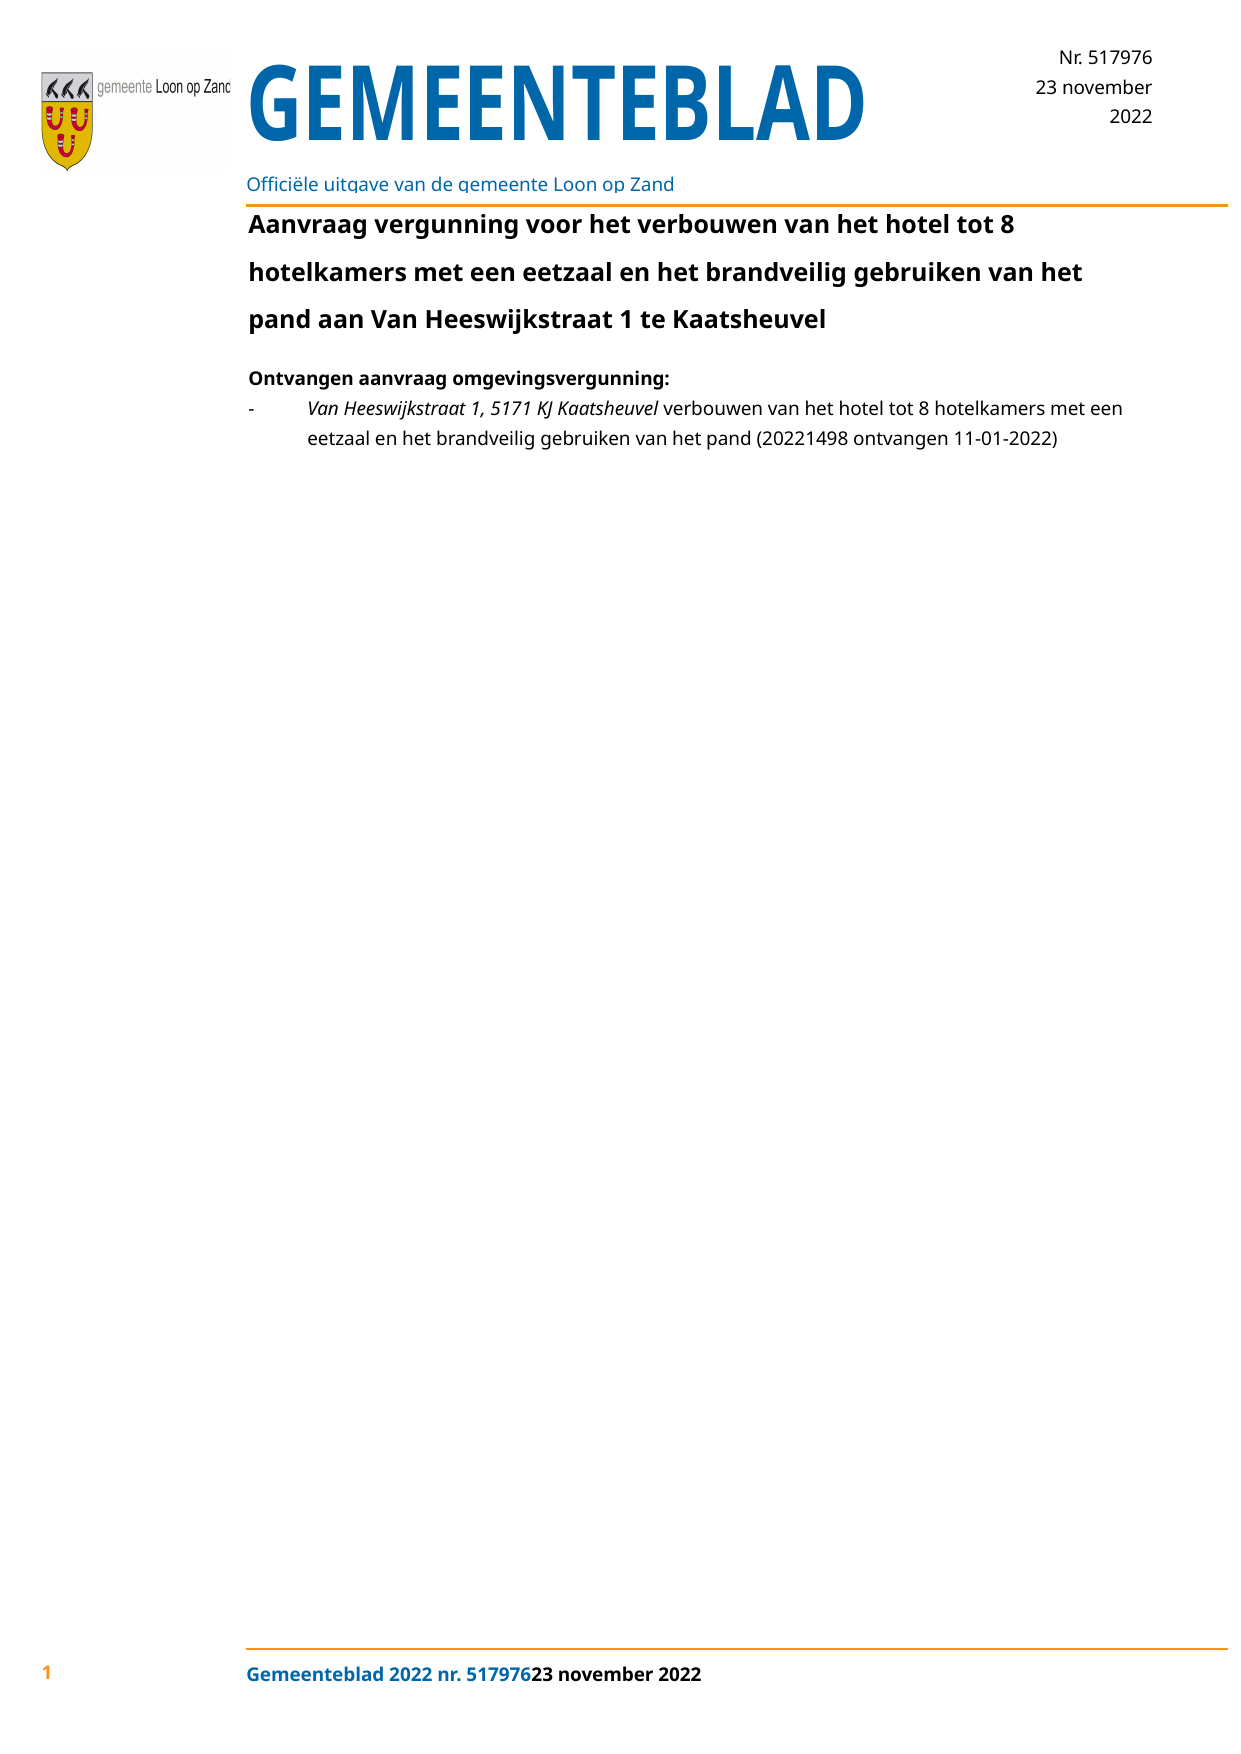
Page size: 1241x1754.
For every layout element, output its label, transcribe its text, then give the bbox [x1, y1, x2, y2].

text Ontvangen aanvraag omgevingsvergunning: [248, 366, 1152, 391]
text Aanvraag vergunning voor het verbouwen van het hotel tot 8 hotelkamers met een eetzaal en het brandveilig gebruiken van het pand aan Van Heeswijkstraat 1 te Kaatsheuvel [248, 207, 1152, 336]
picture [41, 47, 231, 172]
list Van Heeswijkstraat 1, 5171 KJ Kaatsheuvel verbouwen van het hotel tot 8 hotelkamers met een eetzaal en het brandveilig gebruiken van het pand (20221498 ontvangen 11-01-2022) [248, 395, 1152, 450]
